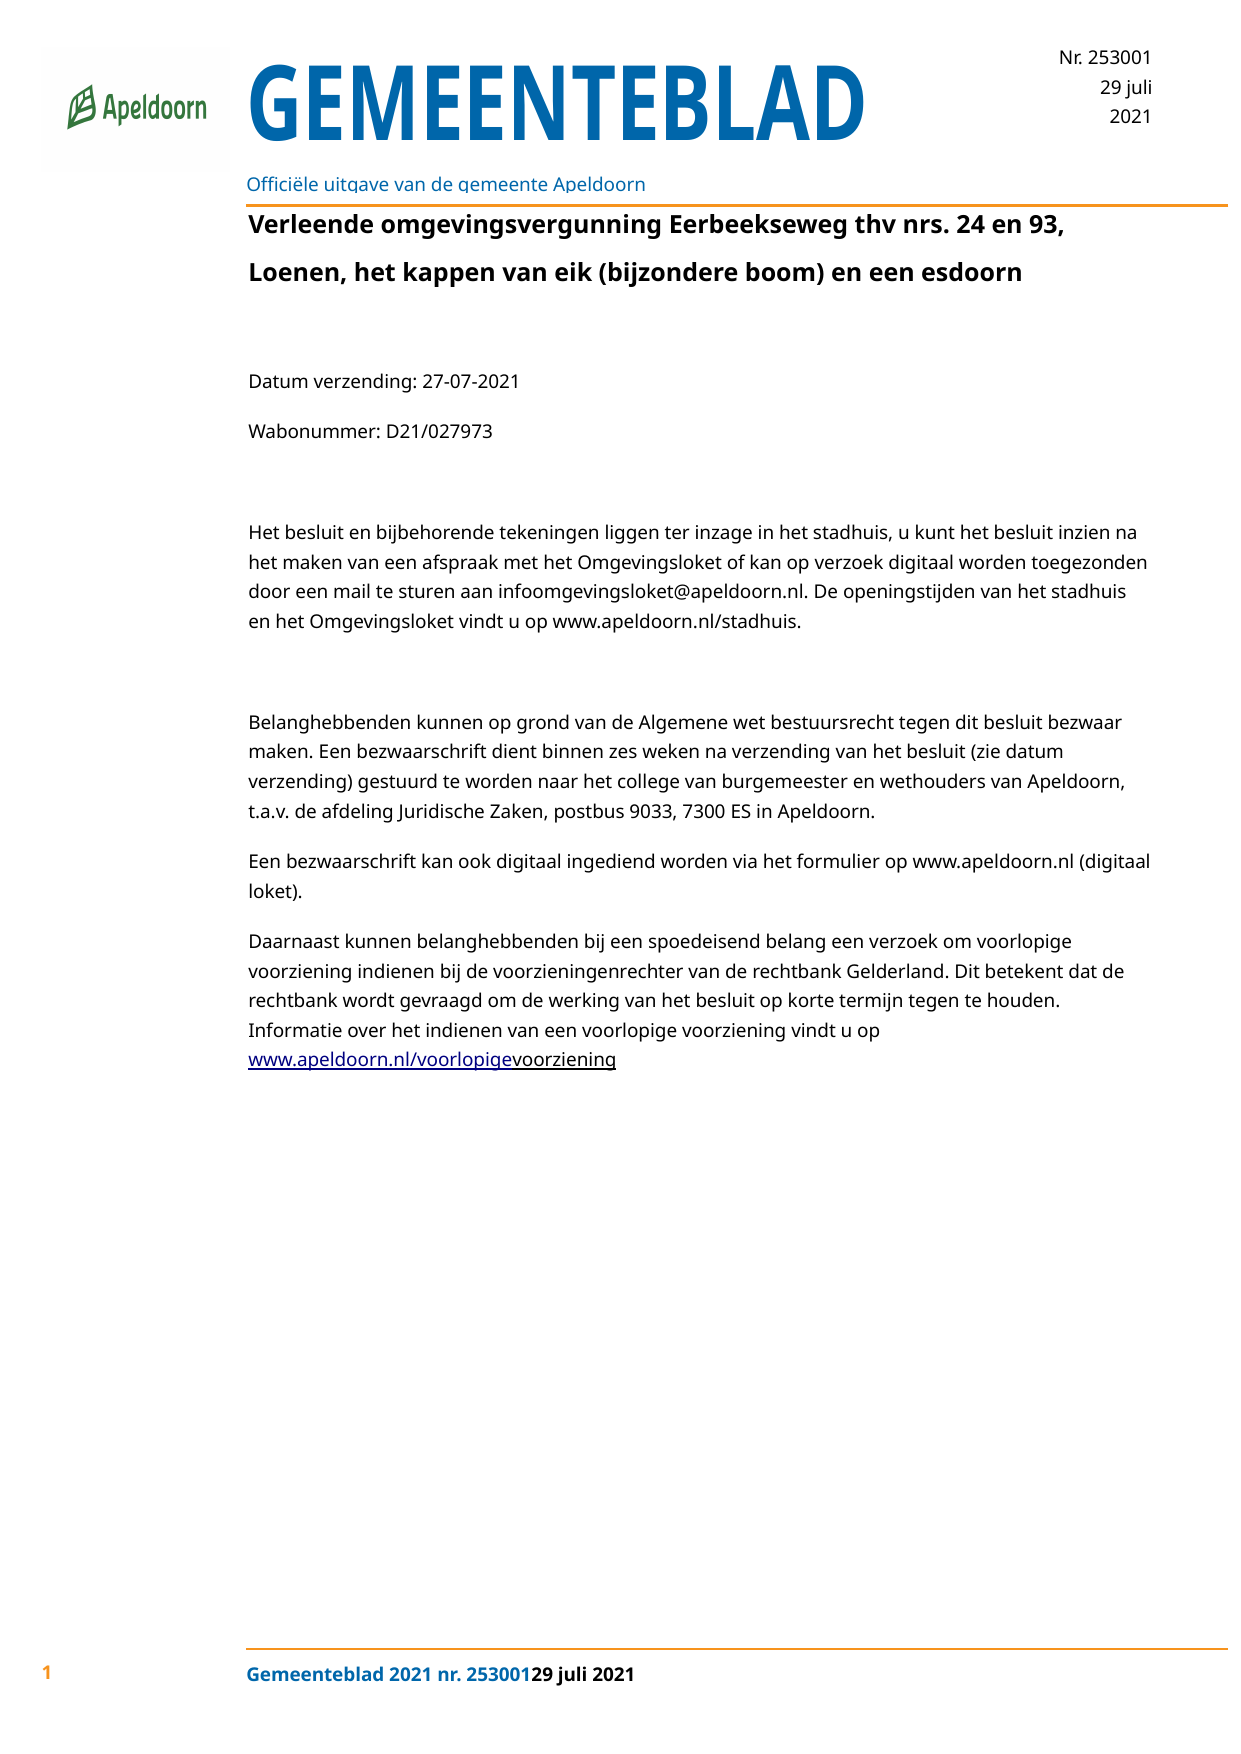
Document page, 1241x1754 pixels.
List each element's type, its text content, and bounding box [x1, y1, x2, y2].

text Verleende omgevingsvergunning Eerbeekseweg thv nrs. 24 en 93, Loenen, het kappen van eik (bijzondere boom) en een esdoorn [248, 207, 1152, 288]
text Datum verzending: 27-07-2021 [248, 368, 1152, 394]
text Belanghebbenden kunnen op grond van de Algemene wet bestuursrecht tegen dit besluit bezwaar maken. Een bezwaarschrift dient binnen zes weken na verzending van het besluit (zie datum verzending) gestuurd te worden naar het college van burgemeester en wethouders van Apeldoorn, t.a.v. de afdeling Juridische Zaken, postbus 9033, 7300 ES in Apeldoorn. [248, 709, 1152, 824]
text Het besluit en bijbehorende tekeningen liggen ter inzage in het stadhuis, u kunt het besluit inzien na het maken van een afspraak met het Omgevingsloket of kan op verzoek digitaal worden toegezonden door een mail te sturen aan infoomgevingsloket@apeldoorn.nl. De openingstijden van het stadhuis en het Omgevingsloket vindt u op www.apeldoorn.nl/stadhuis. [248, 519, 1152, 634]
text Wabonummer: D21/027973 [248, 419, 1152, 444]
text Daarnaast kunnen belanghebbenden bij een spoedeisend belang een verzoek om voorlopige voorziening indienen bij de voorzieningenrechter van de rechtbank Gelderland. Dit betekent dat de rechtbank wordt gevraagd om de werking van het besluit op korte termijn tegen te houden. Informatie over het indienen van een voorlopige voorziening vindt u op www.apeldoorn.nl/voorlopigevoorziening [248, 928, 1152, 1072]
picture [41, 47, 231, 172]
text Een bezwaarschrift kan ook digitaal ingediend worden via het formulier op www.apeldoorn.nl (digitaal loket). [248, 848, 1152, 904]
